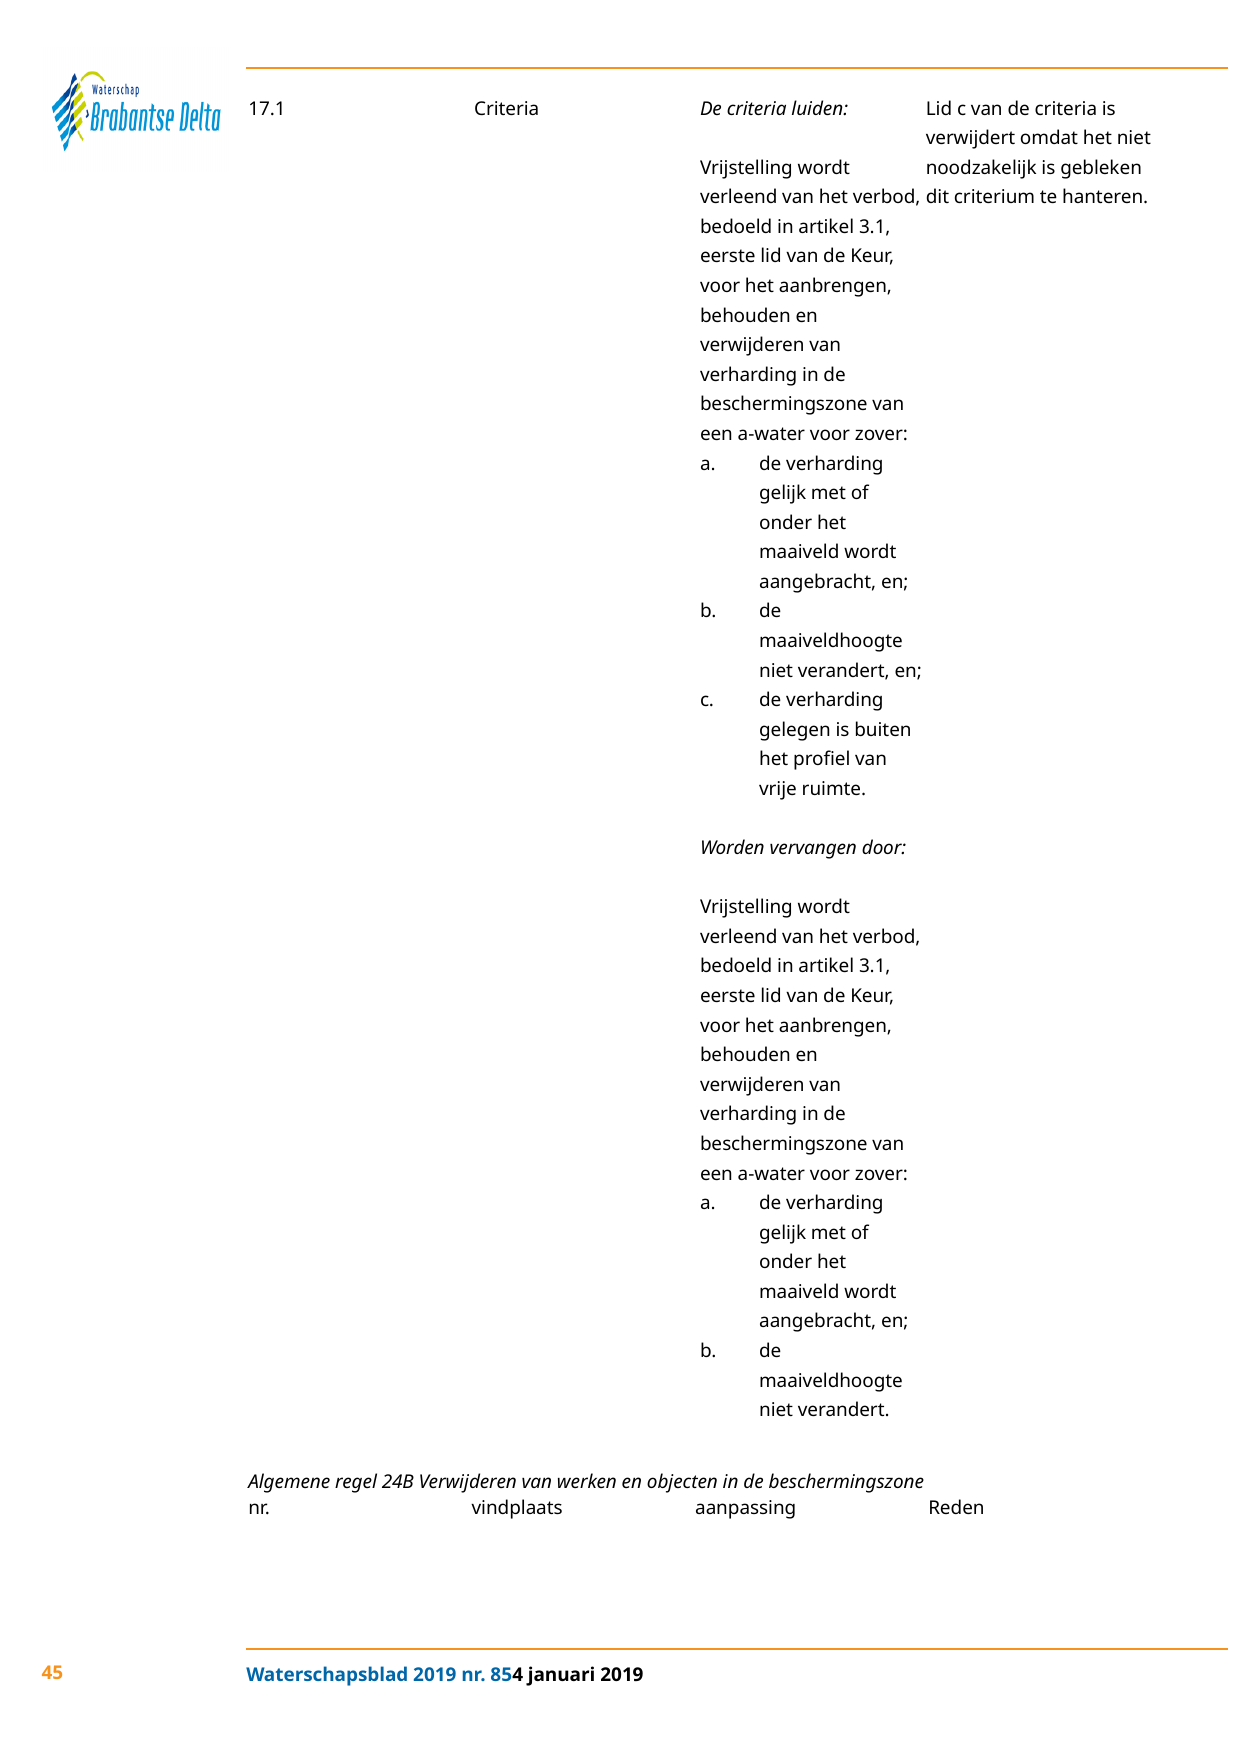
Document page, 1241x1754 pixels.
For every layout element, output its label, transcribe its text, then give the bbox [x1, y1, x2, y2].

picture [41, 47, 231, 172]
table_header vindplaats [471, 1494, 695, 1520]
table_header aanpassing [695, 1494, 928, 1520]
table_cell 17.1 [248, 95, 474, 1422]
text Algemene regel 24B Verwijderen van werken en objecten in de beschermingszone [248, 1468, 1152, 1494]
table_cell Lid c van de criteria is verwijdert omdat het niet noodzakelijk is gebleken dit criterium te hanteren. [926, 95, 1152, 1422]
table_header nr. [248, 1494, 471, 1520]
table_header Reden [928, 1494, 1152, 1520]
table_cell De criteria luiden: Vrijstelling wordt verleend van het verbod, bedoeld in artikel 3.1, eerste lid van de Keur, voor het aanbrengen, behouden en verwijderen van verharding in de beschermingszone van een a-water voor zover: de verharding gelijk met of onder het maaiveld wordt aangebracht, en; de maaiveldhoogte niet verandert, en; de verharding gelegen is buiten het profiel van vrije ruimte. Worden vervangen door: Vrijstelling wordt verleend van het verbod, bedoeld in artikel 3.1, eerste lid van de Keur, voor het aanbrengen, behouden en verwijderen van verharding in de beschermingszone van een a-water voor zover: de verharding gelijk met of onder het maaiveld wordt aangebracht, en; de maaiveldhoogte niet verandert. [700, 95, 926, 1422]
table_cell Criteria [474, 95, 700, 1422]
